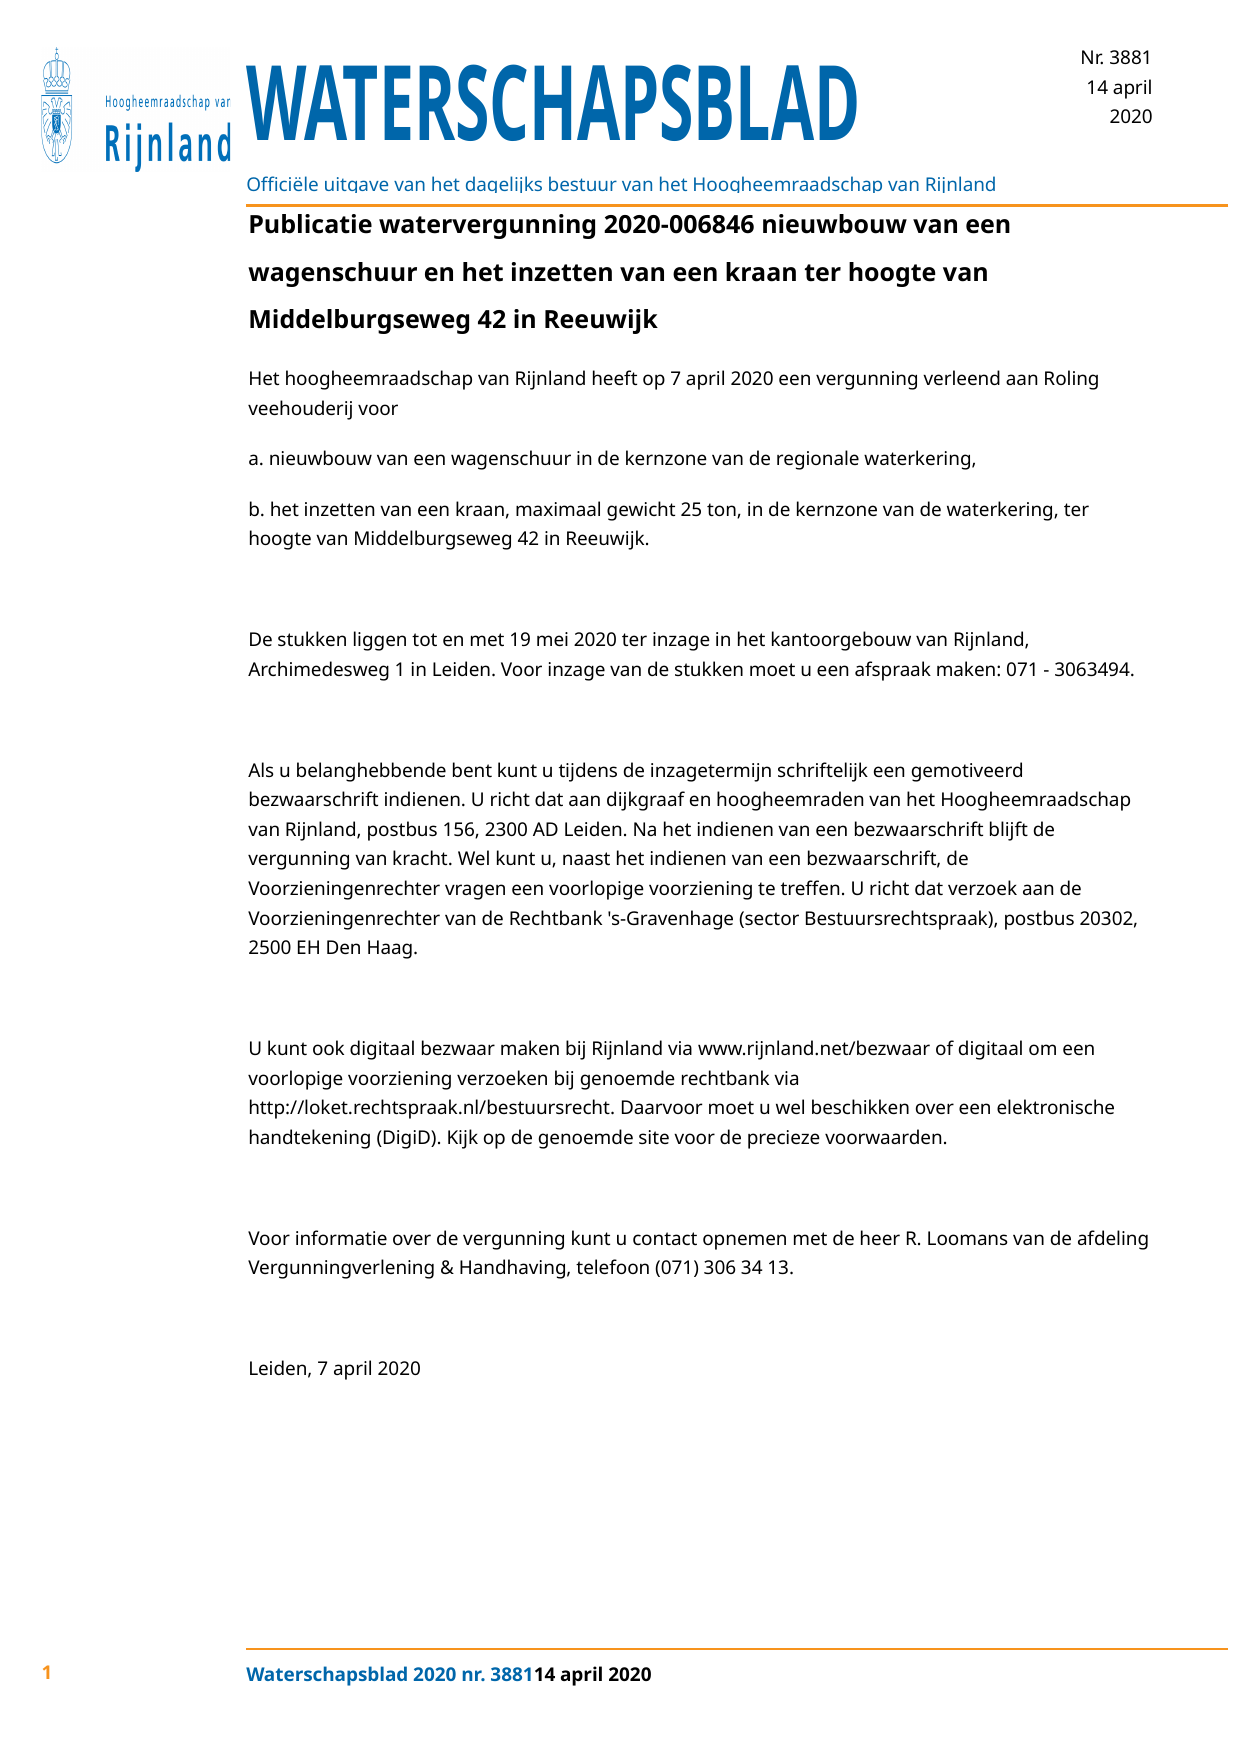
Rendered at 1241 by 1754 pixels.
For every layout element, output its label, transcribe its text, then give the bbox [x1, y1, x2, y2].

text Het hoogheemraadschap van Rijnland heeft op 7 april 2020 een vergunning verleend aan Roling veehouderij voor [248, 366, 1152, 421]
text Als u belanghebbende bent kunt u tijdens de inzagetermijn schriftelijk een gemotiveerd bezwaarschrift indienen. U richt dat aan dijkgraaf en hoogheemraden van het Hoogheemraadschap van Rijnland, postbus 156, 2300 AD Leiden. Na het indienen van een bezwaarschrift blijft de vergunning van kracht. Wel kunt u, naast het indienen van een bezwaarschrift, de Voorzieningenrechter vragen een voorlopige voorziening te treffen. U richt dat verzoek aan de Voorzieningenrechter van de Rechtbank 's-Gravenhage (sector Bestuursrechtspraak), postbus 20302, 2500 EH Den Haag. [248, 757, 1152, 960]
text Voor informatie over de vergunning kunt u contact opnemen met de heer R. Loomans van de afdeling Vergunningverlening & Handhaving, telefoon (071) 306 34 13. [248, 1225, 1152, 1280]
text b. het inzetten van een kraan, maximaal gewicht 25 ton, in de kernzone van de waterkering, ter hoogte van Middelburgseweg 42 in Reeuwijk. [248, 496, 1152, 551]
text Publicatie watervergunning 2020-006846 nieuwbouw van een wagenschuur en het inzetten van een kraan ter hoogte van Middelburgseweg 42 in Reeuwijk [248, 207, 1152, 336]
text U kunt ook digitaal bezwaar maken bij Rijnland via www.rijnland.net/bezwaar of digitaal om een voorlopige voorziening verzoeken bij genoemde rechtbank via http://loket.rechtspraak.nl/bestuursrecht. Daarvoor moet u wel beschikken over een elektronische handtekening (DigiD). Kijk op de genoemde site voor de precieze voorwaarden. [248, 1035, 1152, 1149]
text a. nieuwbouw van een wagenschuur in de kernzone van de regionale waterkering, [248, 446, 1152, 471]
text De stukken liggen tot en met 19 mei 2020 ter inzage in het kantoorgebouw van Rijnland, Archimedesweg 1 in Leiden. Voor inzage van de stukken moet u een afspraak maken: 071 - 3063494. [248, 626, 1152, 682]
picture [41, 47, 231, 172]
text Leiden, 7 april 2020 [248, 1355, 1152, 1381]
